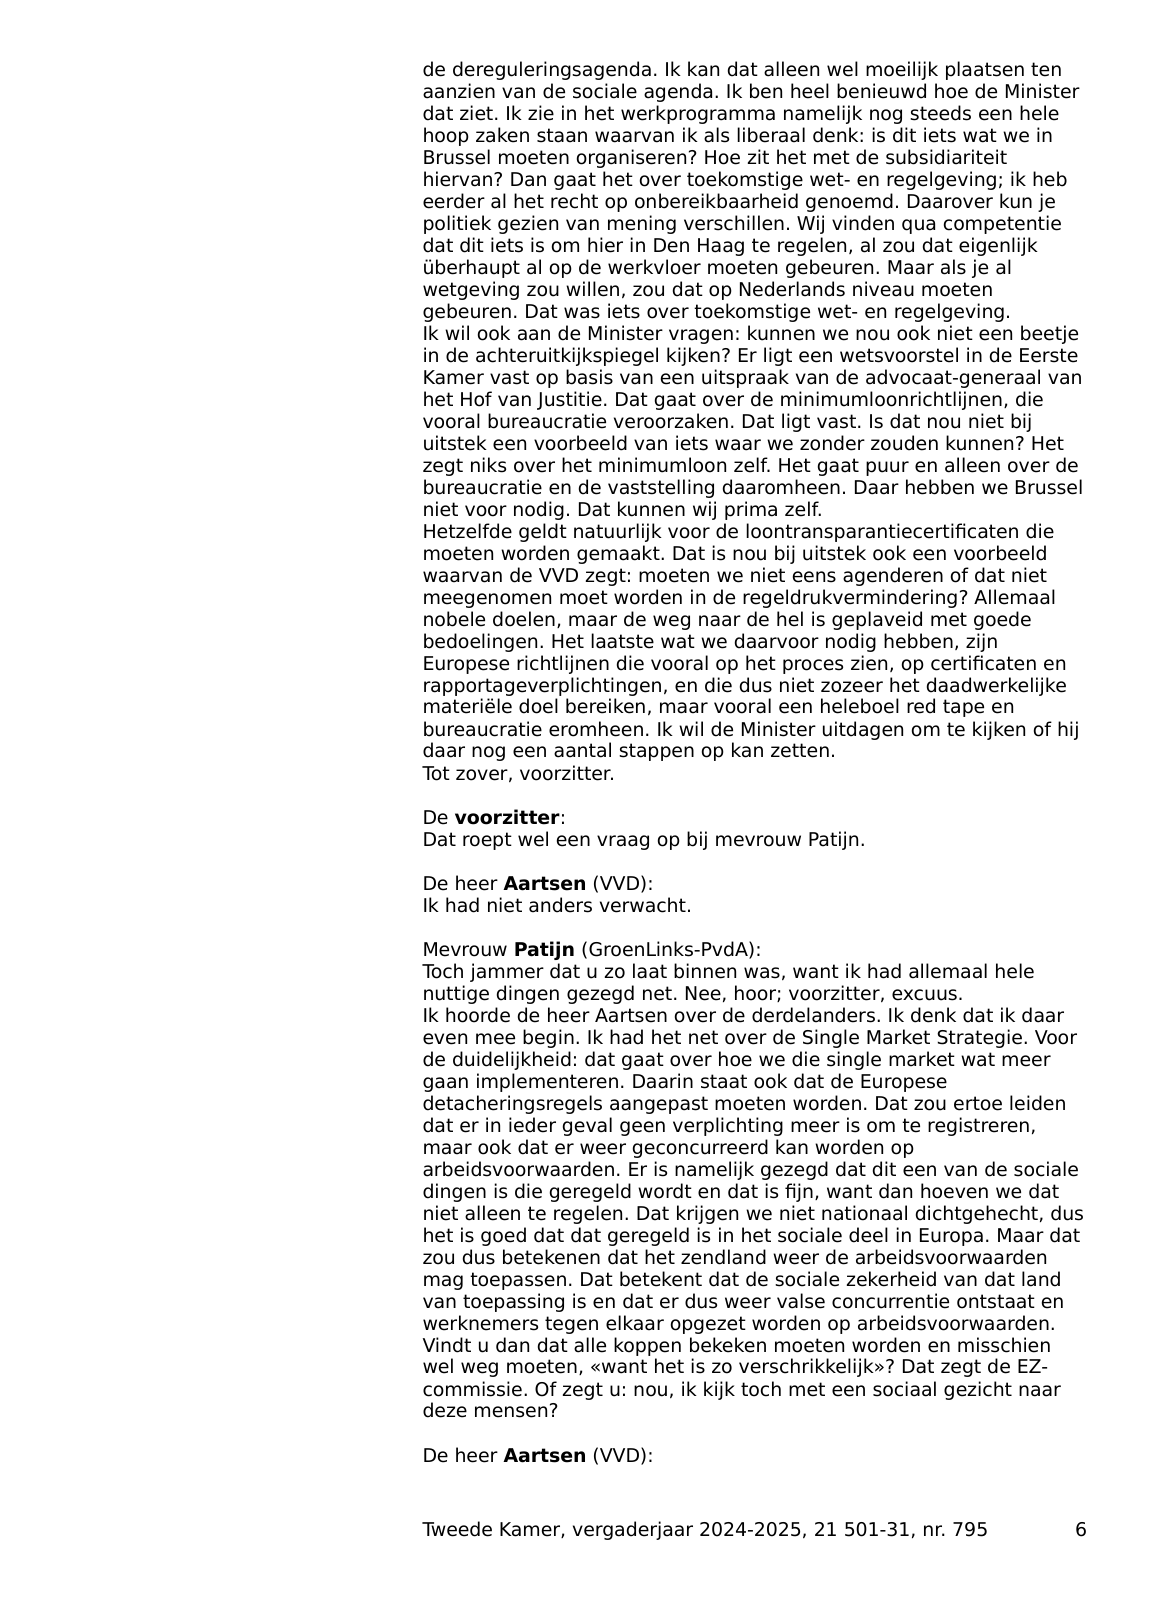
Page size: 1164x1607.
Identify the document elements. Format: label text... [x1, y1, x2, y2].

text Mevrouw Patijn (GroenLinks-PvdA): [422, 939, 1087, 961]
text Hetzelfde geldt natuurlijk voor de loontransparantiecertificaten die moeten worden gemaakt. Dat is nou bij uitstek ook een voorbeeld waarvan de VVD zegt: moeten we niet eens agenderen of dat niet meegenomen moet worden in de regeldrukvermindering? Allemaal nobele doelen, maar de weg naar de hel is geplaveid met goede bedoelingen. Het laatste wat we daarvoor nodig hebben, zijn Europese richtlijnen die vooral op het proces zien, op certificaten en rapportageverplichtingen, en die dus niet zozeer het daadwerkelijke materiële doel bereiken, maar vooral een heleboel red tape en bureaucratie eromheen. Ik wil de Minister uitdagen om te kijken of hij daar nog een aantal stappen op kan zetten. [422, 521, 1087, 762]
text Ik had niet anders verwacht. [422, 895, 1087, 917]
text Ik hoorde de heer Aartsen over de derdelanders. Ik denk dat ik daar even mee begin. Ik had het net over de Single Market Strategie. Voor de duidelijkheid: dat gaat over hoe we die single market wat meer gaan implementeren. Daarin staat ook dat de Europese detacheringsregels aangepast moeten worden. Dat zou ertoe leiden dat er in ieder geval geen verplichting meer is om te registreren, maar ook dat er weer geconcurreerd kan worden op arbeidsvoorwaarden. Er is namelijk gezegd dat dit een van de sociale dingen is die geregeld wordt en dat is fijn, want dan hoeven we dat niet alleen te regelen. Dat krijgen we niet nationaal dichtgehecht, dus het is goed dat dat geregeld is in het sociale deel in Europa. Maar dat zou dus betekenen dat het zendland weer de arbeidsvoorwaarden mag toepassen. Dat betekent dat de sociale zekerheid van dat land van toepassing is en dat er dus weer valse concurrentie ontstaat en werknemers tegen elkaar opgezet worden op arbeidsvoorwaarden. Vindt u dan dat alle koppen bekeken moeten worden en misschien wel weg moeten, «want het is zo verschrikkelijk»? Dat zegt de EZ-commissie. Of zegt u: nou, ik kijk toch met een sociaal gezicht naar deze mensen? [422, 1005, 1087, 1422]
text Toch jammer dat u zo laat binnen was, want ik had allemaal hele nuttige dingen gezegd net. Nee, hoor; voorzitter, excuus. [422, 961, 1087, 1005]
text Tot zover, voorzitter. [422, 762, 1087, 784]
text De heer Aartsen (VVD): [422, 873, 1087, 895]
text de dereguleringsagenda. Ik kan dat alleen wel moeilijk plaatsen ten aanzien van de sociale agenda. Ik ben heel benieuwd hoe de Minister dat ziet. Ik zie in het werkprogramma namelijk nog steeds een hele hoop zaken staan waarvan ik als liberaal denk: is dit iets wat we in Brussel moeten organiseren? Hoe zit het met de subsidiariteit hiervan? Dan gaat het over toekomstige wet- en regelgeving; ik heb eerder al het recht op onbereikbaarheid genoemd. Daarover kun je politiek gezien van mening verschillen. Wij vinden qua competentie dat dit iets is om hier in Den Haag te regelen, al zou dat eigenlijk überhaupt al op de werkvloer moeten gebeuren. Maar als je al wetgeving zou willen, zou dat op Nederlands niveau moeten gebeuren. Dat was iets over toekomstige wet- en regelgeving. [422, 59, 1087, 323]
text De voorzitter: [422, 807, 1087, 828]
text Dat roept wel een vraag op bij mevrouw Patijn. [422, 828, 1087, 851]
text Ik wil ook aan de Minister vragen: kunnen we nou ook niet een beetje in de achteruitkijkspiegel kijken? Er ligt een wetsvoorstel in de Eerste Kamer vast op basis van een uitspraak van de advocaat-generaal van het Hof van Justitie. Dat gaat over de minimumloonrichtlijnen, die vooral bureaucratie veroorzaken. Dat ligt vast. Is dat nou niet bij uitstek een voorbeeld van iets waar we zonder zouden kunnen? Het zegt niks over het minimumloon zelf. Het gaat puur en alleen over de bureaucratie en de vaststelling daaromheen. Daar hebben we Brussel niet voor nodig. Dat kunnen wij prima zelf. [422, 323, 1087, 521]
text De heer Aartsen (VVD): [422, 1444, 1087, 1467]
